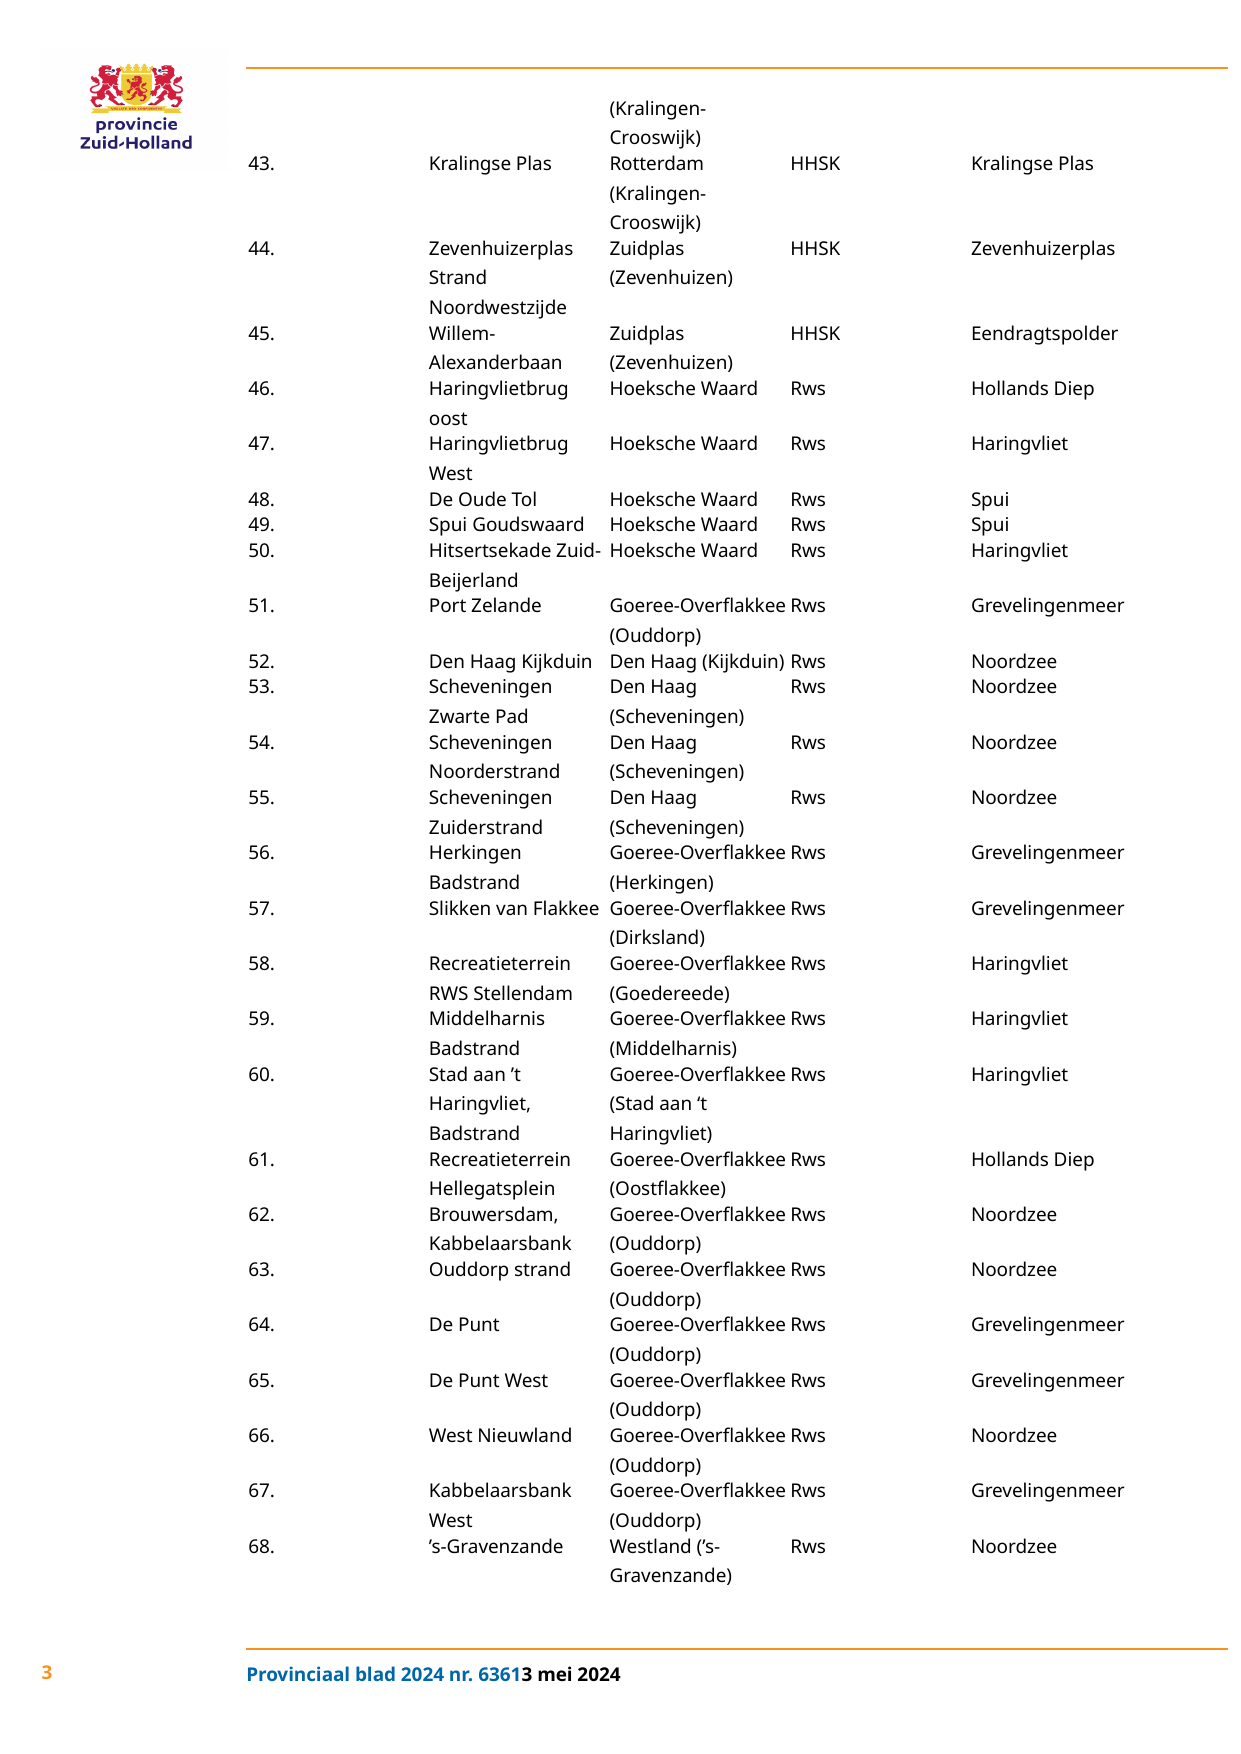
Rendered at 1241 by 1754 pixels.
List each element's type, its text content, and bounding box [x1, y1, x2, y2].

table_cell Rws [790, 950, 971, 1006]
table_cell [971, 95, 1152, 150]
table_cell Recreatieterrein Hellegatsplein [429, 1146, 609, 1201]
table_cell Goeree-Overflakkee (Ouddorp) [609, 1367, 790, 1422]
table_cell Hoeksche Waard [609, 537, 790, 593]
table_cell Rws [790, 784, 971, 839]
table_cell Rws [790, 1061, 971, 1146]
table_cell Haringvlietbrug West [429, 431, 609, 486]
table_cell Grevelingenmeer [971, 840, 1152, 895]
table_cell Den Haag (Scheveningen) [609, 674, 790, 729]
table_cell 44. [248, 235, 429, 320]
table_cell 68. [248, 1533, 429, 1588]
table_cell Willem-Alexanderbaan [429, 320, 609, 375]
table_cell Goeree-Overflakkee (Ouddorp) [609, 593, 790, 648]
table_cell Rws [790, 895, 971, 950]
table_cell Scheveningen Zwarte Pad [429, 674, 609, 729]
table_cell 66. [248, 1422, 429, 1478]
table_cell Spui [971, 486, 1152, 512]
table_cell 45. [248, 320, 429, 375]
table_cell [248, 95, 429, 150]
table_cell Kralingse Plas [429, 150, 609, 235]
picture [41, 47, 231, 172]
table_cell 53. [248, 674, 429, 729]
table_cell Port Zelande [429, 593, 609, 648]
table_cell Goeree-Overflakkee (Ouddorp) [609, 1256, 790, 1312]
table_cell Grevelingenmeer [971, 1312, 1152, 1367]
table_cell Goeree-Overflakkee (Goedereede) [609, 950, 790, 1006]
table_cell West Nieuwland [429, 1422, 609, 1478]
table_cell 59. [248, 1006, 429, 1061]
table_cell Noordzee [971, 1533, 1152, 1588]
table_cell De Punt [429, 1312, 609, 1367]
table_cell HHSK [790, 320, 971, 375]
table_cell 47. [248, 431, 429, 486]
table_cell Noordzee [971, 1256, 1152, 1312]
table_cell Rws [790, 1146, 971, 1201]
table_cell [429, 95, 609, 150]
table_cell 49. [248, 512, 429, 537]
table_cell Haringvliet [971, 431, 1152, 486]
table_cell Rws [790, 512, 971, 537]
table_cell Rws [790, 593, 971, 648]
table_cell Goeree-Overflakkee (Ouddorp) [609, 1201, 790, 1256]
table_cell Rws [790, 840, 971, 895]
table_cell 54. [248, 729, 429, 784]
table_cell Rws [790, 1533, 971, 1588]
table_cell Rws [790, 1367, 971, 1422]
table_cell Westland (’s-Gravenzande) [609, 1533, 790, 1588]
table_cell HHSK [790, 150, 971, 235]
table_cell 67. [248, 1478, 429, 1533]
table_cell 43. [248, 150, 429, 235]
table_cell Rws [790, 674, 971, 729]
table_cell 58. [248, 950, 429, 1006]
table_cell Rws [790, 1201, 971, 1256]
table_cell De Oude Tol [429, 486, 609, 512]
table_cell Goeree-Overflakkee (Ouddorp) [609, 1478, 790, 1533]
table_cell 57. [248, 895, 429, 950]
table_cell Zuidplas (Zevenhuizen) [609, 320, 790, 375]
table_cell Den Haag (Scheveningen) [609, 729, 790, 784]
table_cell Scheveningen Zuiderstrand [429, 784, 609, 839]
table_cell Scheveningen Noorderstrand [429, 729, 609, 784]
table_cell Grevelingenmeer [971, 895, 1152, 950]
table_cell Goeree-Overflakkee (Ouddorp) [609, 1312, 790, 1367]
table_cell 51. [248, 593, 429, 648]
table_cell Hollands Diep [971, 1146, 1152, 1201]
table_cell Den Haag (Kijkduin) [609, 648, 790, 674]
table_cell Hollands Diep [971, 375, 1152, 431]
table_cell Herkingen Badstrand [429, 840, 609, 895]
table_cell Noordzee [971, 1422, 1152, 1478]
table_cell Noordzee [971, 648, 1152, 674]
table_cell Zevenhuizerplas [971, 235, 1152, 320]
table_cell Ouddorp strand [429, 1256, 609, 1312]
table_cell 50. [248, 537, 429, 593]
table_cell Recreatieterrein RWS Stellendam [429, 950, 609, 1006]
table_cell Spui [971, 512, 1152, 537]
table_cell Haringvliet [971, 537, 1152, 593]
table_cell Rws [790, 486, 971, 512]
table_cell Noordzee [971, 674, 1152, 729]
table_cell Hoeksche Waard [609, 486, 790, 512]
table_cell Goeree-Overflakkee (Middelharnis) [609, 1006, 790, 1061]
table_cell Zuidplas (Zevenhuizen) [609, 235, 790, 320]
table_cell Grevelingenmeer [971, 1367, 1152, 1422]
table_cell Rws [790, 1422, 971, 1478]
table_cell 62. [248, 1201, 429, 1256]
table_cell 65. [248, 1367, 429, 1422]
table_cell ’s-Gravenzande [429, 1533, 609, 1588]
table_cell Spui Goudswaard [429, 512, 609, 537]
table_cell Hoeksche Waard [609, 431, 790, 486]
table_cell 63. [248, 1256, 429, 1312]
table_cell Eendragtspolder [971, 320, 1152, 375]
table_cell 46. [248, 375, 429, 431]
table_cell Slikken van Flakkee [429, 895, 609, 950]
table_cell Rws [790, 1312, 971, 1367]
table_cell Goeree-Overflakkee (Herkingen) [609, 840, 790, 895]
table_cell Zevenhuizerplas Strand Noordwestzijde [429, 235, 609, 320]
table_cell Haringvliet [971, 1061, 1152, 1146]
table_cell Rws [790, 537, 971, 593]
table_cell Grevelingenmeer [971, 593, 1152, 648]
table_cell Hoeksche Waard [609, 375, 790, 431]
table_cell Kralingse Plas [971, 150, 1152, 235]
table_cell Stad aan ’t Haringvliet, Badstrand [429, 1061, 609, 1146]
table_cell Rws [790, 1478, 971, 1533]
table_cell Middelharnis Badstrand [429, 1006, 609, 1061]
table_cell Rws [790, 1256, 971, 1312]
table_cell Haringvliet [971, 1006, 1152, 1061]
table_cell Grevelingenmeer [971, 1478, 1152, 1533]
table_cell Rws [790, 648, 971, 674]
table_cell Goeree-Overflakkee (Stad aan ‘t Haringvliet) [609, 1061, 790, 1146]
table_cell De Punt West [429, 1367, 609, 1422]
table_cell Den Haag (Scheveningen) [609, 784, 790, 839]
table_cell Haringvliet [971, 950, 1152, 1006]
table_cell Hoeksche Waard [609, 512, 790, 537]
table_cell Rotterdam (Kralingen-Crooswijk) [609, 150, 790, 235]
table_cell (Kralingen-Crooswijk) [609, 95, 790, 150]
table_cell 64. [248, 1312, 429, 1367]
table_cell 55. [248, 784, 429, 839]
table_cell Rws [790, 375, 971, 431]
table_cell Rws [790, 431, 971, 486]
table_cell Goeree-Overflakkee (Ouddorp) [609, 1422, 790, 1478]
table_cell Kabbelaarsbank West [429, 1478, 609, 1533]
table_cell Goeree-Overflakkee (Dirksland) [609, 895, 790, 950]
table_cell HHSK [790, 235, 971, 320]
table_cell Noordzee [971, 784, 1152, 839]
table_cell Rws [790, 1006, 971, 1061]
table_cell Haringvlietbrug oost [429, 375, 609, 431]
table_cell 48. [248, 486, 429, 512]
table_cell 61. [248, 1146, 429, 1201]
table_cell Noordzee [971, 729, 1152, 784]
table_cell 56. [248, 840, 429, 895]
table_cell Den Haag Kijkduin [429, 648, 609, 674]
table_cell 60. [248, 1061, 429, 1146]
table_cell Noordzee [971, 1201, 1152, 1256]
table_cell Goeree-Overflakkee (Oostflakkee) [609, 1146, 790, 1201]
table_cell [790, 95, 971, 150]
table_cell Hitsertsekade Zuid-Beijerland [429, 537, 609, 593]
table_cell 52. [248, 648, 429, 674]
table_cell Brouwersdam, Kabbelaarsbank [429, 1201, 609, 1256]
table_cell Rws [790, 729, 971, 784]
